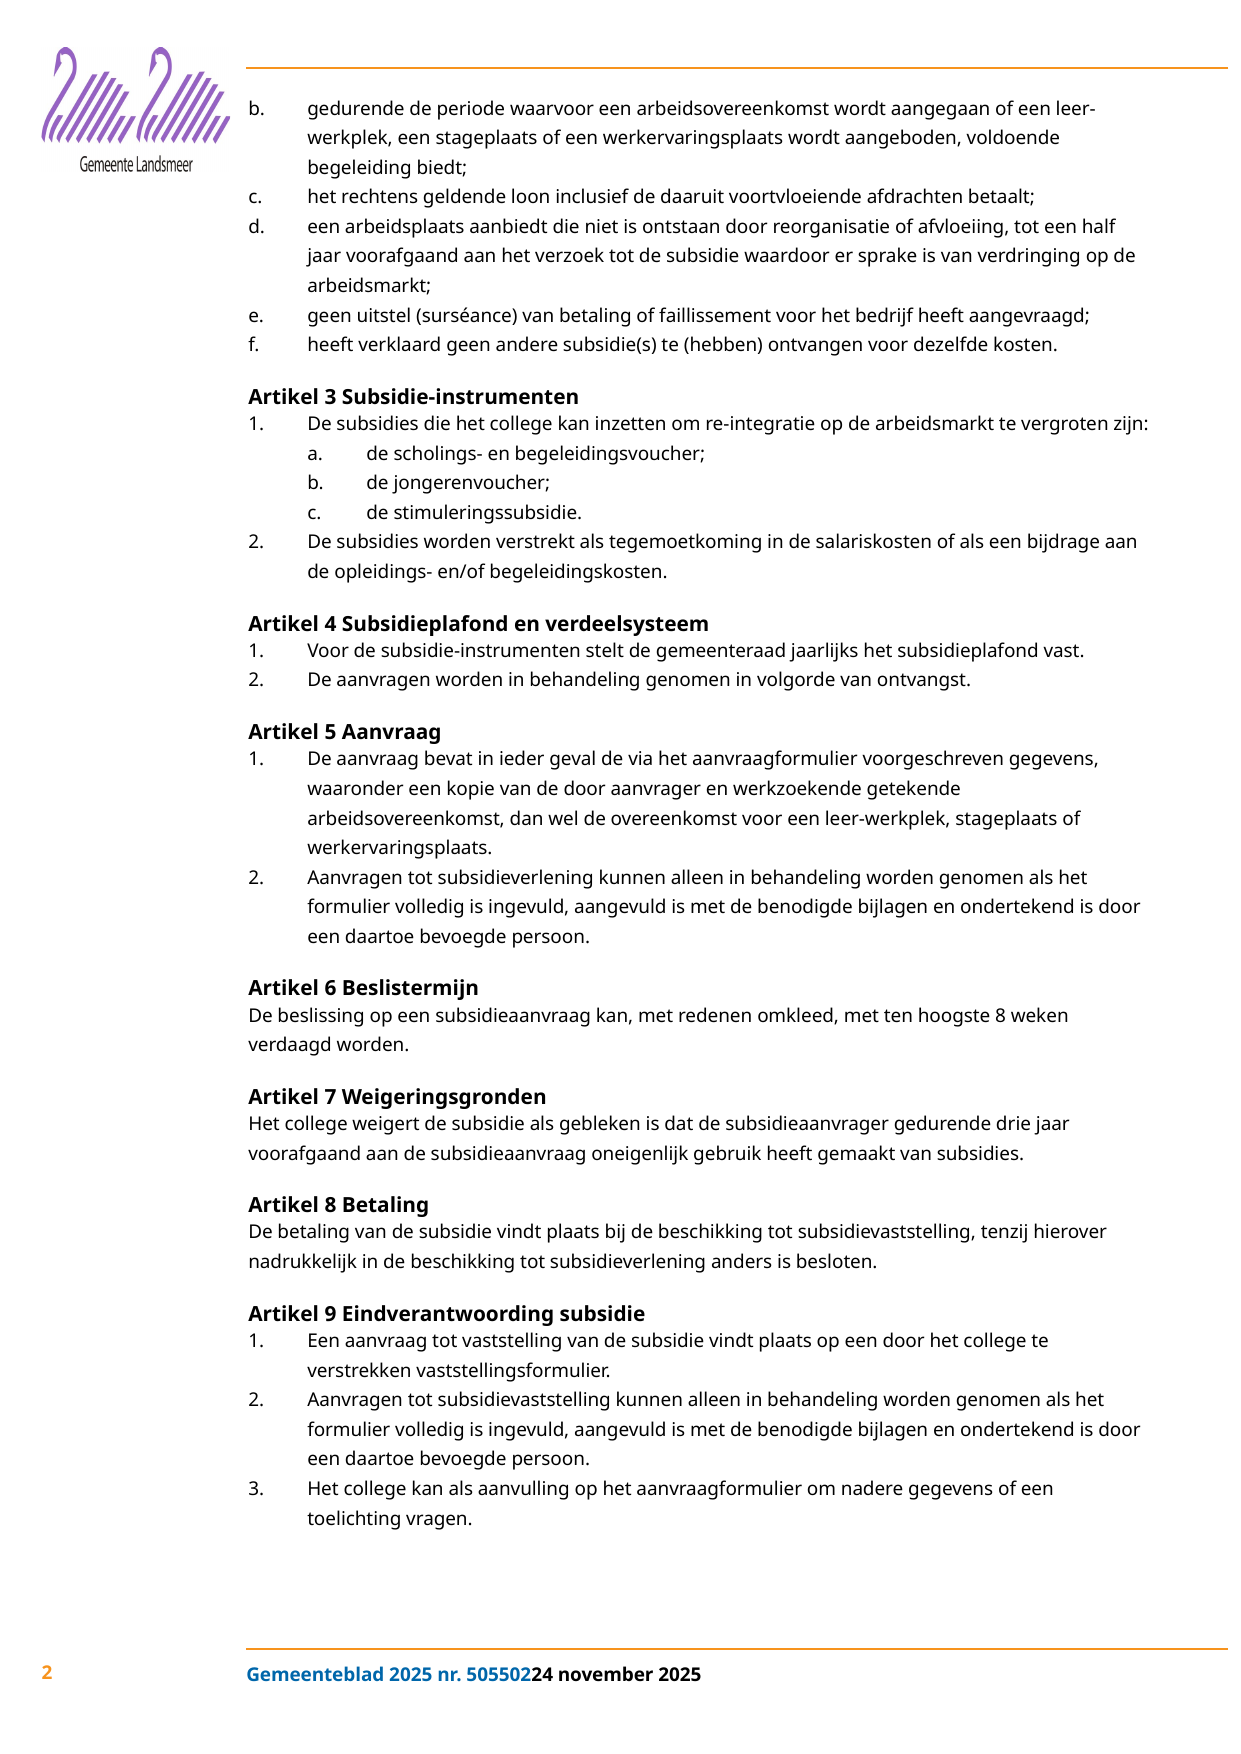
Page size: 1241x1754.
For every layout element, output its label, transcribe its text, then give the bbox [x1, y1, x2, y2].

text De beslissing op een subsidieaanvraag kan, met redenen omkleed, met ten hoogste 8 weken verdaagd worden. [248, 1002, 1152, 1057]
text Artikel 7 Weigeringsgronden [248, 1082, 1152, 1110]
text Artikel 3 Subsidie-instrumenten [248, 382, 1152, 410]
text Artikel 9 Eindverantwoording subsidie [248, 1299, 1152, 1327]
text Artikel 6 Beslistermijn [248, 973, 1152, 1002]
text Artikel 5 Aanvraag [248, 717, 1152, 746]
list De aanvraag bevat in ieder geval de via het aanvraagformulier voorgeschreven gegevens, waaronder een kopie van de door aanvrager en werkzoekende getekende arbeidsovereenkomst, dan wel de overeenkomst voor een leer-werkplek, stageplaats of werkervaringsplaats. [248, 746, 1152, 860]
text De betaling van de subsidie vindt plaats bij de beschikking tot subsidievaststelling, tenzij hierover nadrukkelijk in de beschikking tot subsidieverlening anders is besloten. [248, 1219, 1152, 1274]
list Een aanvraag tot vaststelling van de subsidie vindt plaats op een door het college te verstrekken vaststellingsformulier. [248, 1327, 1152, 1382]
list Het college kan als aanvulling op het aanvraagformulier om nadere gegevens of een toelichting vragen. [248, 1475, 1152, 1530]
list de stimuleringssubsidie. [307, 499, 1152, 525]
list Voor de subsidie-instrumenten stelt de gemeenteraad jaarlijks het subsidieplafond vast. [248, 637, 1152, 663]
list Aanvragen tot subsidieverlening kunnen alleen in behandeling worden genomen als het formulier volledig is ingevuld, aangevuld is met de benodigde bijlagen en ondertekend is door een daartoe bevoegde persoon. [248, 864, 1152, 949]
list De subsidies die het college kan inzetten om re-integratie op de arbeidsmarkt te vergroten zijn: [248, 410, 1152, 436]
list geen uitstel (surséance) van betaling of faillissement voor het bedrijf heeft aangevraagd; [248, 302, 1152, 328]
list het rechtens geldende loon inclusief de daaruit voortvloeiende afdrachten betaalt; [248, 183, 1152, 209]
list gedurende de periode waarvoor een arbeidsovereenkomst wordt aangegaan of een leer-werkplek, een stageplaats of een werkervaringsplaats wordt aangeboden, voldoende begeleiding biedt; [248, 95, 1152, 180]
picture [41, 47, 231, 172]
list de jongerenvoucher; [307, 469, 1152, 495]
text Artikel 8 Betaling [248, 1190, 1152, 1219]
list De subsidies worden verstrekt als tegemoetkoming in de salariskosten of als een bijdrage aan de opleidings- en/of begeleidingskosten. [248, 529, 1152, 584]
list de scholings- en begeleidingsvoucher; [307, 440, 1152, 466]
text Artikel 4 Subsidieplafond en verdeelsysteem [248, 609, 1152, 637]
list Aanvragen tot subsidievaststelling kunnen alleen in behandeling worden genomen als het formulier volledig is ingevuld, aangevuld is met de benodigde bijlagen en ondertekend is door een daartoe bevoegde persoon. [248, 1386, 1152, 1471]
text Het college weigert de subsidie als gebleken is dat de subsidieaanvrager gedurende drie jaar voorafgaand aan de subsidieaanvraag oneigenlijk gebruik heeft gemaakt van subsidies. [248, 1110, 1152, 1166]
list een arbeidsplaats aanbiedt die niet is ontstaan door reorganisatie of afvloeiing, tot een half jaar voorafgaand aan het verzoek tot de subsidie waardoor er sprake is van verdringing op de arbeidsmarkt; [248, 213, 1152, 298]
list De aanvragen worden in behandeling genomen in volgorde van ontvangst. [248, 667, 1152, 692]
list heeft verklaard geen andere subsidie(s) te (hebben) ontvangen voor dezelfde kosten. [248, 331, 1152, 357]
